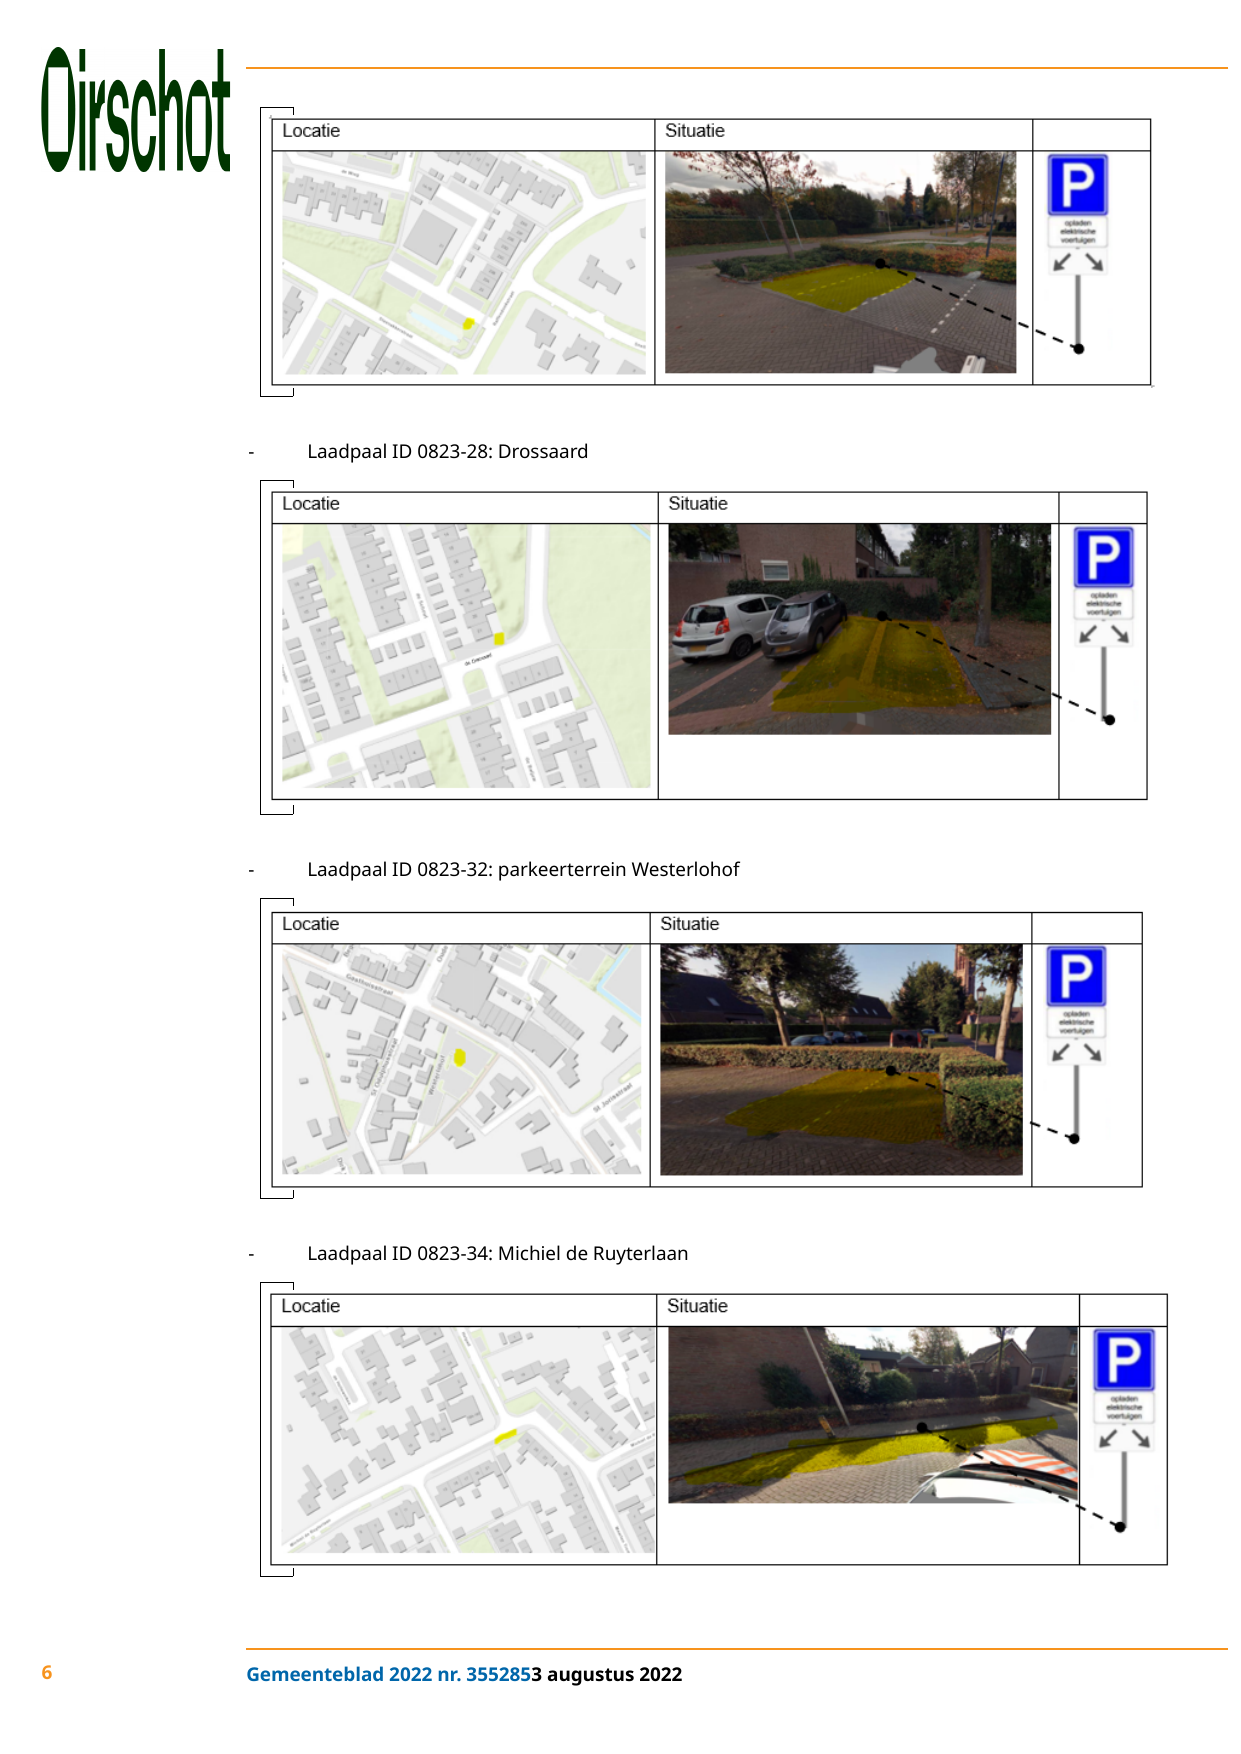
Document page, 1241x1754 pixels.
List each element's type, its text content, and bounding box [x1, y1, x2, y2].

picture [268, 1290, 1173, 1568]
picture [268, 488, 1155, 805]
list Laadpaal ID 0823-32: parkeerterrein Westerlohof [248, 856, 1152, 882]
list Laadpaal ID 0823-34: Michiel de Ruyterlaan [248, 1240, 1152, 1266]
picture [268, 115, 1155, 388]
list Laadpaal ID 0823-28: Drossaard [248, 438, 1152, 464]
picture [41, 47, 231, 172]
picture [268, 906, 1155, 1190]
